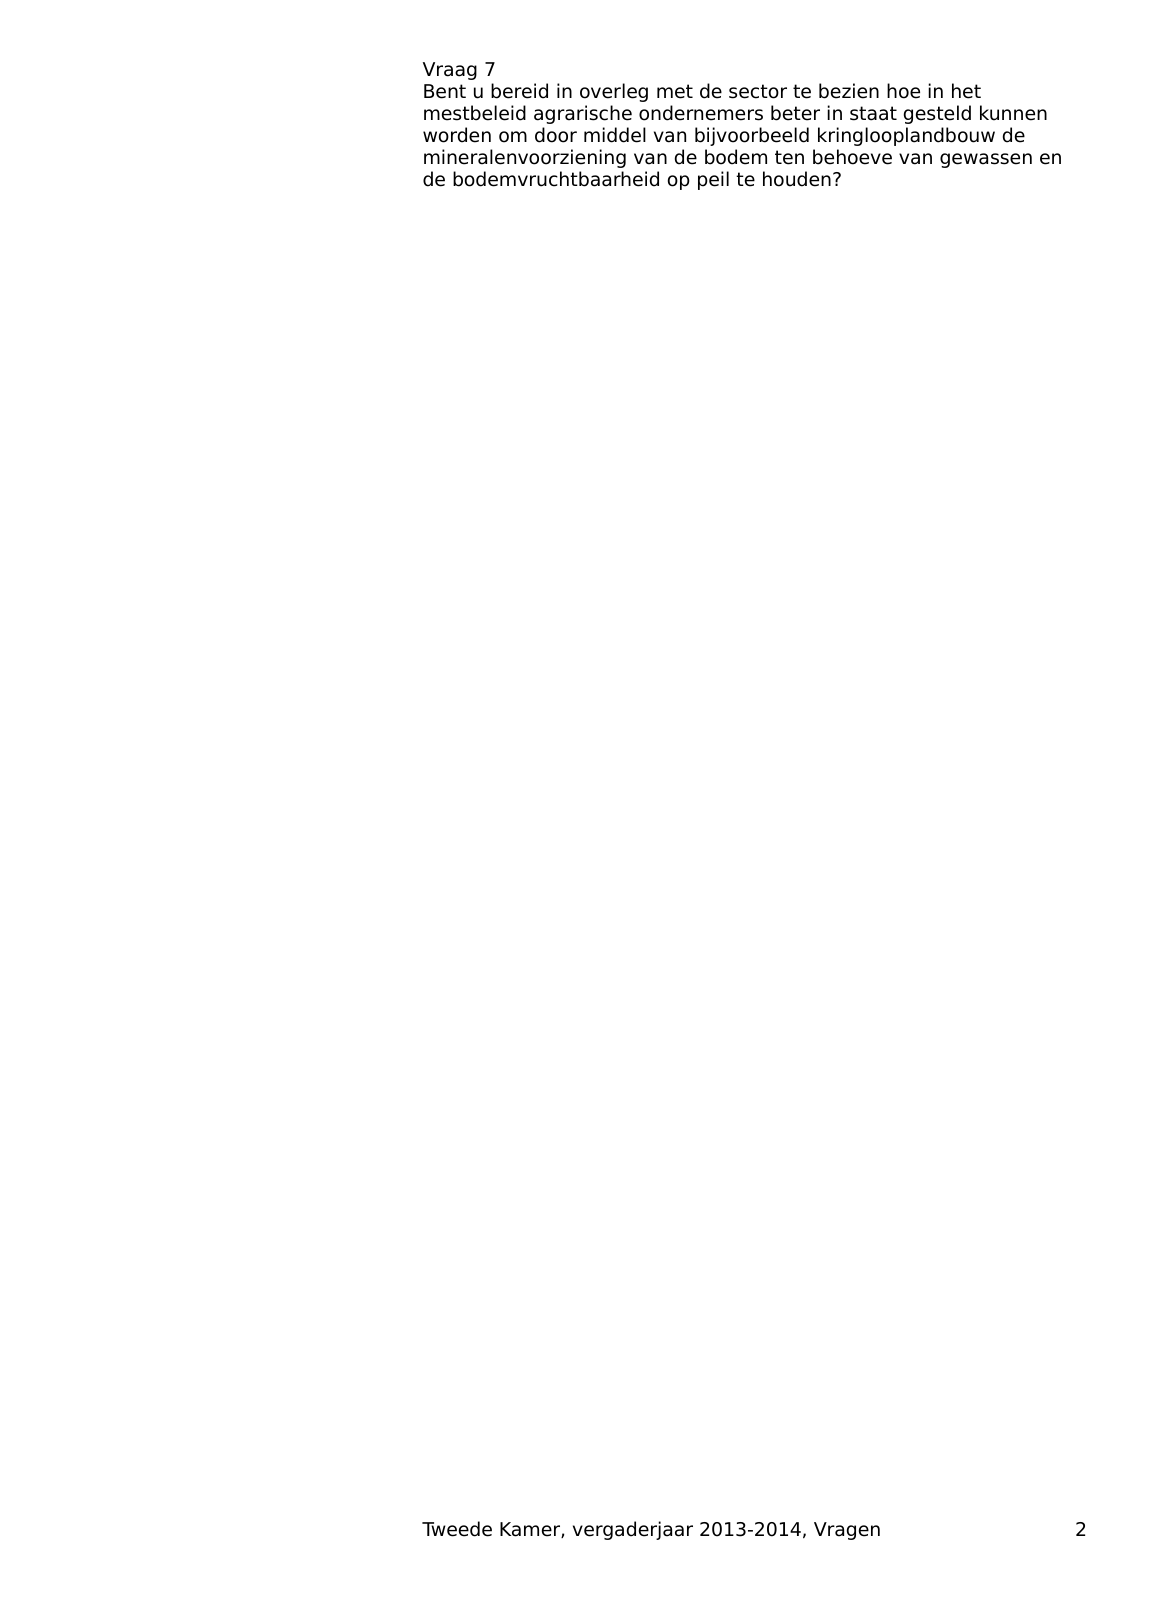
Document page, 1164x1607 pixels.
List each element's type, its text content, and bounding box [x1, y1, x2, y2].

text Vraag 7 [422, 59, 1087, 81]
text Bent u bereid in overleg met de sector te bezien hoe in het mestbeleid agrarische ondernemers beter in staat gesteld kunnen worden om door middel van bijvoorbeeld kringlooplandbouw de mineralenvoorziening van de bodem ten behoeve van gewassen en de bodemvruchtbaarheid op peil te houden? [422, 81, 1087, 191]
